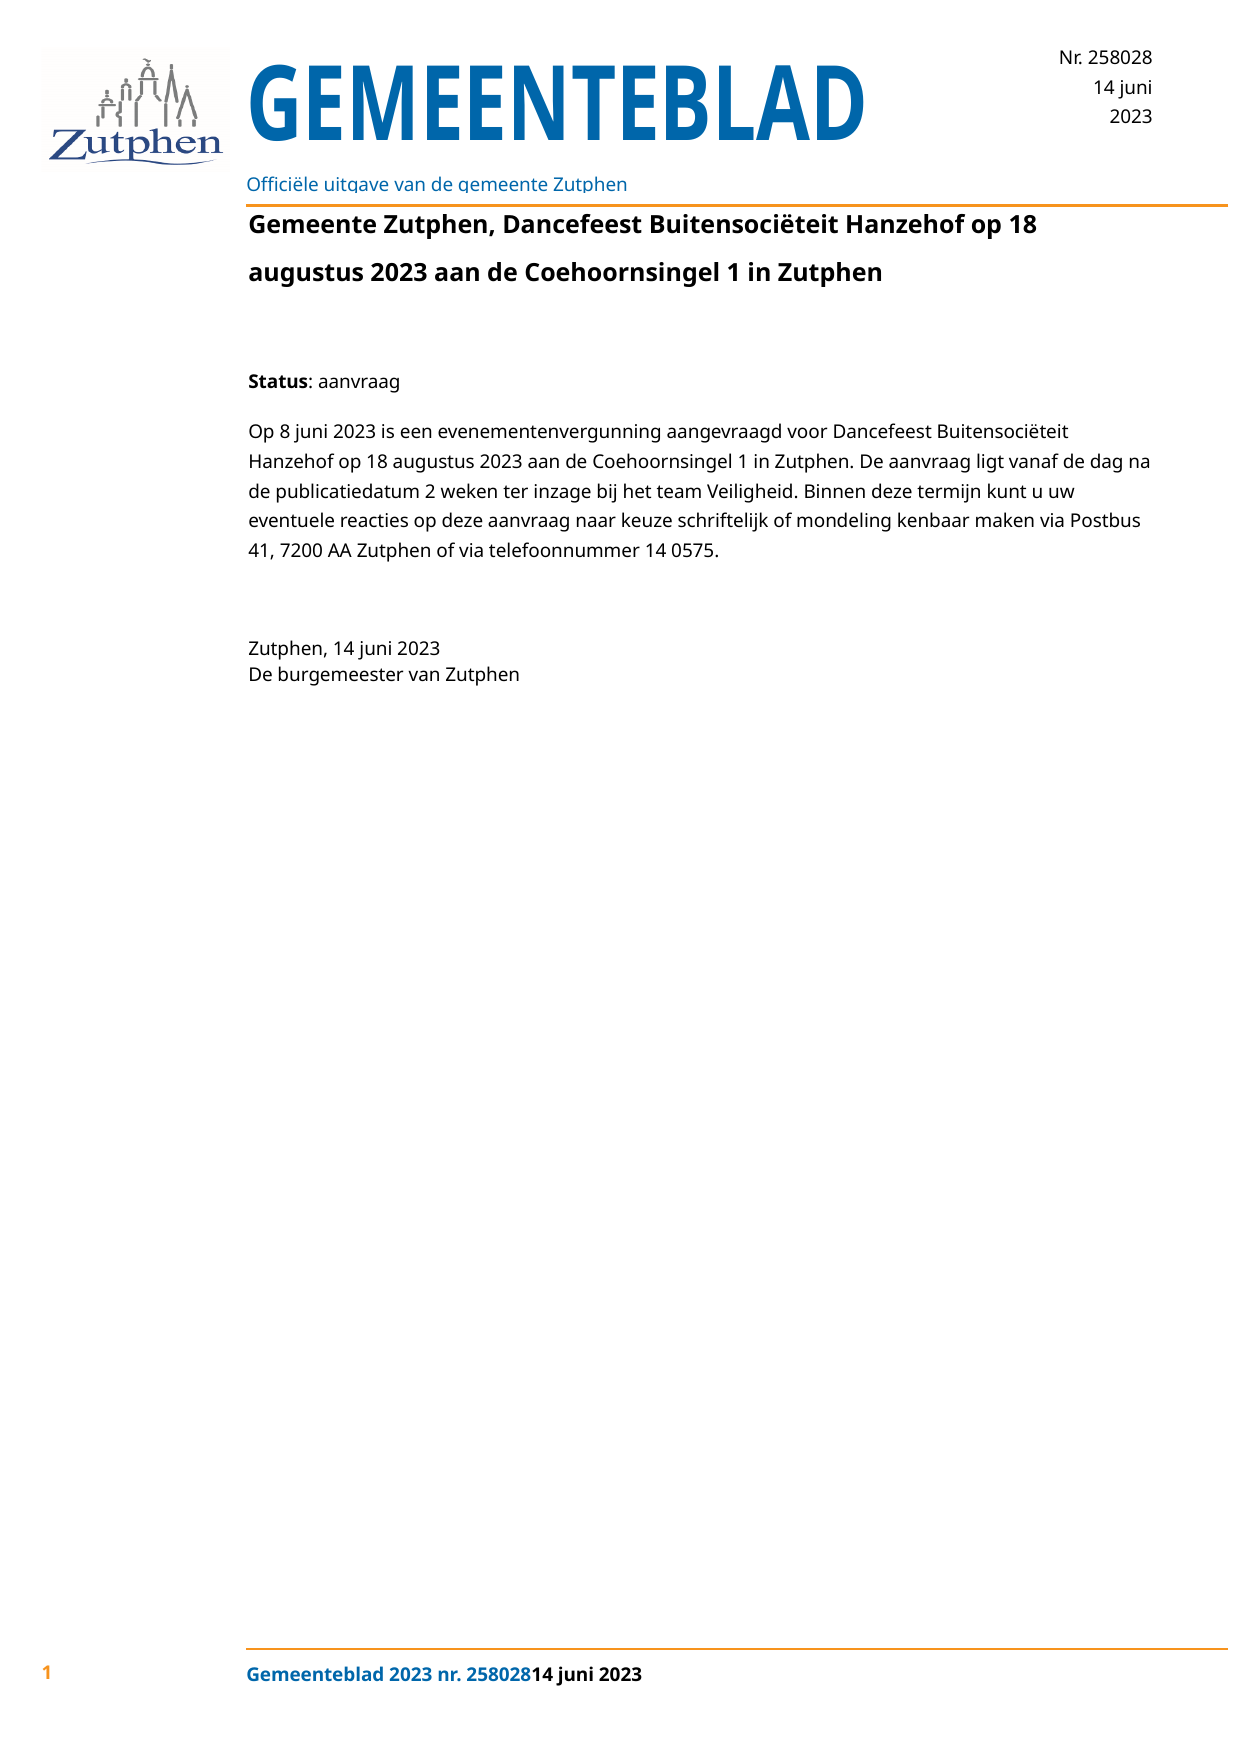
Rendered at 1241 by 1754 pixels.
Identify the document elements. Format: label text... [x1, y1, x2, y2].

picture [41, 47, 231, 172]
text Status: aanvraag [248, 368, 1152, 394]
text Gemeente Zutphen, Dancefeest Buitensociëteit Hanzehof op 18 augustus 2023 aan de Coehoornsingel 1 in Zutphen [248, 207, 1152, 288]
text De burgemeester van Zutphen [248, 661, 1152, 687]
text Zutphen, 14 juni 2023 [248, 635, 1152, 661]
text Op 8 juni 2023 is een evenementenvergunning aangevraagd voor Dancefeest Buitensociëteit Hanzehof op 18 augustus 2023 aan de Coehoornsingel 1 in Zutphen. De aanvraag ligt vanaf de dag na de publicatiedatum 2 weken ter inzage bij het team Veiligheid. Binnen deze termijn kunt u uw eventuele reacties op deze aanvraag naar keuze schriftelijk of mondeling kenbaar maken via Postbus 41, 7200 AA Zutphen of via telefoonnummer 14 0575. [248, 419, 1152, 563]
